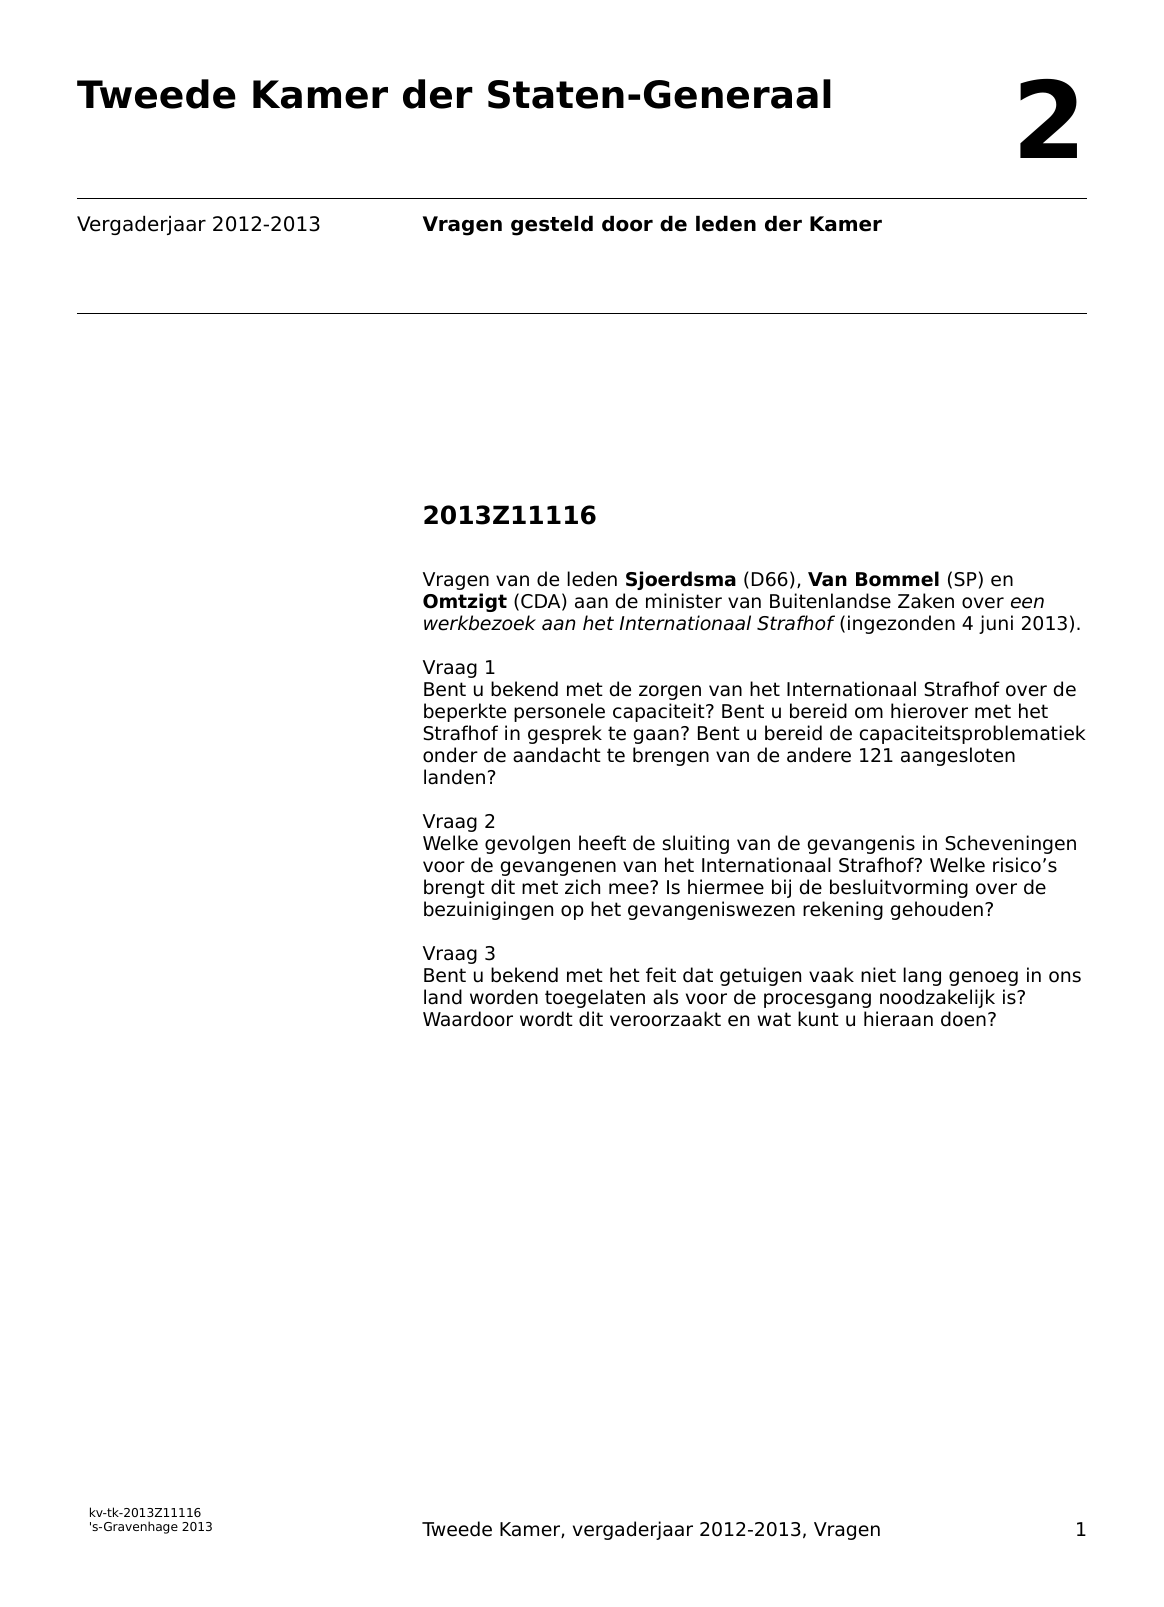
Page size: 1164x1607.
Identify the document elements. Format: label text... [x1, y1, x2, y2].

text 2013Z11116 [422, 501, 1087, 531]
text Vragen van de leden Sjoerdsma (D66), Van Bommel (SP) en Omtzigt (CDA) aan de minister van Buitenlandse Zaken over een werkbezoek aan het Internationaal Strafhof (ingezonden 4 juni 2013). [422, 569, 1087, 635]
table_header Tweede Kamer der Staten-Generaal [77, 59, 886, 198]
table_header 2 [886, 59, 1087, 198]
text Vraag 1 [422, 657, 1087, 679]
text Bent u bekend met het feit dat getuigen vaak niet lang genoeg in ons land worden toegelaten als voor de procesgang noodzakelijk is? Waardoor wordt dit veroorzaakt en wat kunt u hieraan doen? [422, 965, 1087, 1031]
table_cell Vragen gesteld door de leden der Kamer [422, 199, 1087, 313]
text Vraag 2 [422, 811, 1087, 833]
text kv-tk-2013Z11116 [88, 1506, 323, 1520]
text 's-Gravenhage 2013 [88, 1520, 323, 1534]
table_cell Vergaderjaar 2012-2013 [77, 199, 422, 313]
text Bent u bekend met de zorgen van het Internationaal Strafhof over de beperkte personele capaciteit? Bent u bereid om hierover met het Strafhof in gesprek te gaan? Bent u bereid de capaciteitsproblematiek onder de aandacht te brengen van de andere 121 aangesloten landen? [422, 679, 1087, 789]
text Welke gevolgen heeft de sluiting van de gevangenis in Scheveningen voor de gevangenen van het Internationaal Strafhof? Welke risico’s brengt dit met zich mee? Is hiermee bij de besluitvorming over de bezuinigingen op het gevangeniswezen rekening gehouden? [422, 833, 1087, 921]
text Vraag 3 [422, 943, 1087, 965]
